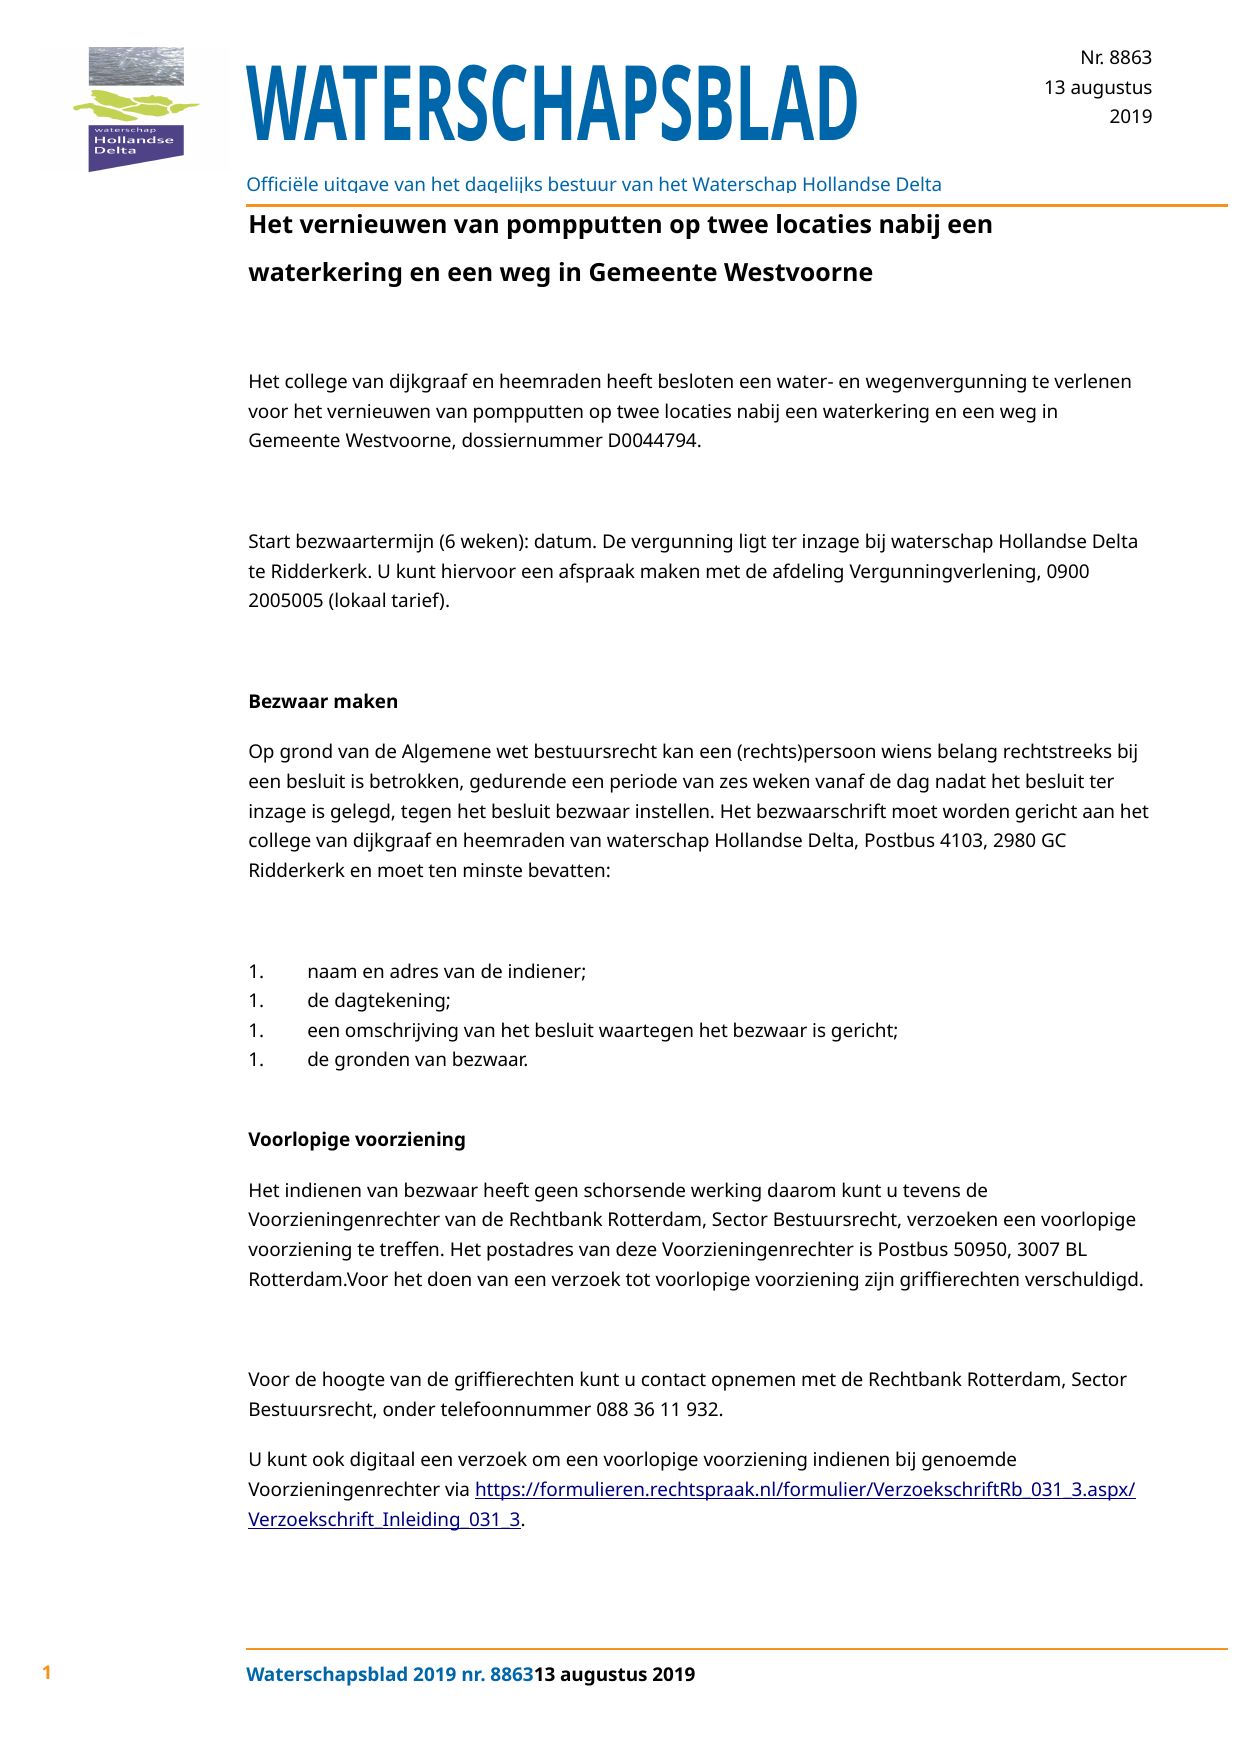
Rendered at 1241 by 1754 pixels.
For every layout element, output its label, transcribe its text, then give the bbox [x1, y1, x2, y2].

text Het indienen van bezwaar heeft geen schorsende werking daarom kunt u tevens de Voorzieningenrechter van de Rechtbank Rotterdam, Sector Bestuursrecht, verzoeken een voorlopige voorziening te treffen. Het postadres van deze Voorzieningenrechter is Postbus 50950, 3007 BL Rotterdam.Voor het doen van een verzoek tot voorlopige voorziening zijn griffierechten verschuldigd. [248, 1177, 1152, 1292]
text Op grond van de Algemene wet bestuursrecht kan een (rechts)persoon wiens belang rechtstreeks bij een besluit is betrokken, gedurende een periode van zes weken vanaf de dag nadat het besluit ter inzage is gelegd, tegen het besluit bezwaar instellen. Het bezwaarschrift moet worden gericht aan het college van dijkgraaf en heemraden van waterschap Hollandse Delta, Postbus 4103, 2980 GC Ridderkerk en moet ten minste bevatten: [248, 739, 1152, 883]
text Voor de hoogte van de griffierechten kunt u contact opnemen met de Rechtbank Rotterdam, Sector Bestuursrecht, onder telefoonnummer 088 36 11 932. [248, 1367, 1152, 1422]
text Het college van dijkgraaf en heemraden heeft besloten een water- en wegenvergunning te verlenen voor het vernieuwen van pompputten op twee locaties nabij een waterkering en een weg in Gemeente Westvoorne, dossiernummer D0044794. [248, 368, 1152, 453]
text Bezwaar maken [248, 688, 1152, 714]
picture [41, 47, 231, 172]
text U kunt ook digitaal een verzoek om een voorlopige voorziening indienen bij genoemde Voorzieningenrechter via https://formulieren.rechtspraak.nl/formulier/VerzoekschriftRb_031_3.aspx/Verzoekschrift_Inleiding_031_3. [248, 1447, 1152, 1532]
text Start bezwaartermijn (6 weken): datum. De vergunning ligt ter inzage bij waterschap Hollandse Delta te Ridderkerk. U kunt hiervoor een afspraak maken met de afdeling Vergunningverlening, 0900 2005005 (lokaal tarief). [248, 528, 1152, 613]
list de dagtekening; [248, 987, 1152, 1013]
list de gronden van bezwaar. [248, 1047, 1152, 1072]
text Het vernieuwen van pompputten op twee locaties nabij een waterkering en een weg in Gemeente Westvoorne [248, 207, 1152, 288]
list een omschrijving van het besluit waartegen het bezwaar is gericht; [248, 1017, 1152, 1043]
text Voorlopige voorziening [248, 1127, 1152, 1152]
list naam en adres van de indiener; [248, 958, 1152, 984]
